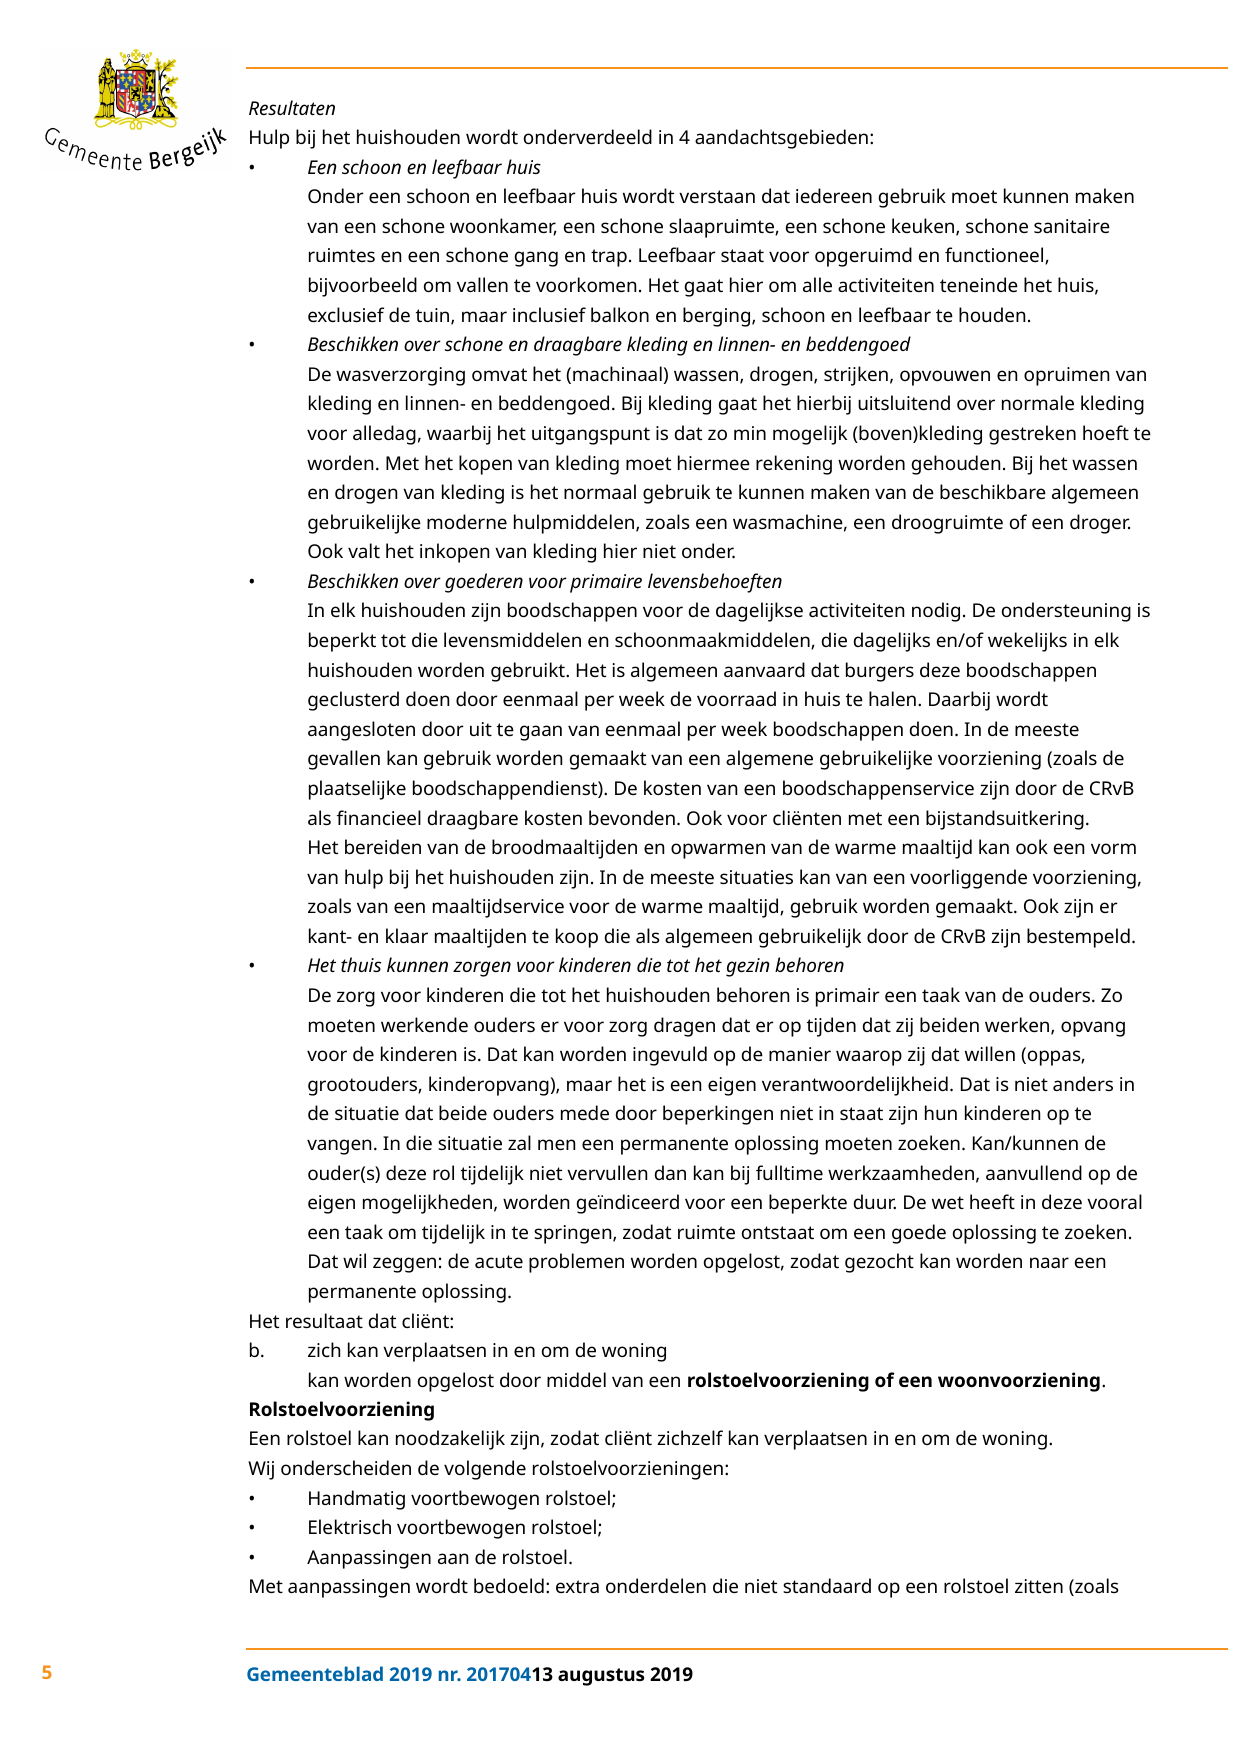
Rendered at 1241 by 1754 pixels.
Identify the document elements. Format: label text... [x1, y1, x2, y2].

list In elk huishouden zijn boodschappen voor de dagelijkse activiteiten nodig. De ondersteuning is beperkt tot die levensmiddelen en schoonmaakmiddelen, die dagelijks en/of wekelijks in elk huishouden worden gebruikt. Het is algemeen aanvaard dat burgers deze boodschappen geclusterd doen door eenmaal per week de voorraad in huis te halen. Daarbij wordt aangesloten door uit te gaan van eenmaal per week boodschappen doen. In de meeste gevallen kan gebruik worden gemaakt van een algemene gebruikelijke voorziening (zoals de plaatselijke boodschappendienst). De kosten van een boodschappenservice zijn door de CRvB als financieel draagbare kosten bevonden. Ook voor cliënten met een bijstandsuitkering. [248, 598, 1152, 831]
text Wij onderscheiden de volgende rolstoelvoorzieningen: [248, 1455, 1152, 1481]
list Beschikken over goederen voor primaire levensbehoeften [248, 568, 1152, 594]
list Het bereiden van de broodmaaltijden en opwarmen van de warme maaltijd kan ook een vorm van hulp bij het huishouden zijn. In de meeste situaties kan van een voorliggende voorziening, zoals van een maaltijdservice voor de warme maaltijd, gebruik worden gemaakt. Ook zijn er kant- en klaar maaltijden te koop die als algemeen gebruikelijk door de CRvB zijn bestempeld. [248, 834, 1152, 949]
list Onder een schoon en leefbaar huis wordt verstaan dat iedereen gebruik moet kunnen maken van een schone woonkamer, een schone slaapruimte, een schone keuken, schone sanitaire ruimtes en een schone gang en trap. Leefbaar staat voor opgeruimd en functioneel, bijvoorbeeld om vallen te voorkomen. Het gaat hier om alle activiteiten teneinde het huis, exclusief de tuin, maar inclusief balkon en berging, schoon en leefbaar te houden. [248, 183, 1152, 328]
text Rolstoelvoorziening [248, 1396, 1152, 1422]
list Een schoon en leefbaar huis [248, 154, 1152, 180]
list De zorg voor kinderen die tot het huishouden behoren is primair een taak van de ouders. Zo moeten werkende ouders er voor zorg dragen dat er op tijden dat zij beiden werken, opvang voor de kinderen is. Dat kan worden ingevuld op de manier waarop zij dat willen (oppas, grootouders, kinderopvang), maar het is een eigen verantwoordelijkheid. Dat is niet anders in de situatie dat beide ouders mede door beperkingen niet in staat zijn hun kinderen op te vangen. In die situatie zal men een permanente oplossing moeten zoeken. Kan/kunnen de ouder(s) deze rol tijdelijk niet vervullen dan kan bij fulltime werkzaamheden, aanvullend op de eigen mogelijkheden, worden geïndiceerd voor een beperkte duur. De wet heeft in deze vooral een taak om tijdelijk in te springen, zodat ruimte ontstaat om een goede oplossing te zoeken. Dat wil zeggen: de acute problemen worden opgelost, zodat gezocht kan worden naar een permanente oplossing. [248, 982, 1152, 1304]
text Met aanpassingen wordt bedoeld: extra onderdelen die niet standaard op een rolstoel zitten (zoals [248, 1573, 1152, 1599]
text Hulp bij het huishouden wordt onderverdeeld in 4 aandachtsgebieden: [248, 124, 1152, 150]
text Resultaten [248, 95, 1152, 121]
list Elektrisch voortbewogen rolstoel; [248, 1514, 1152, 1540]
table_header Het resultaat dat cliënt: zich kan verplaatsen in en om de woning kan worden opgelost door middel van een rolstoelvoorziening of een woonvoorziening. [248, 1308, 1152, 1393]
list Aanpassingen aan de rolstoel. [248, 1544, 1152, 1569]
list Het thuis kunnen zorgen voor kinderen die tot het gezin behoren [248, 953, 1152, 978]
picture [41, 47, 231, 172]
list Beschikken over schone en draagbare kleding en linnen- en beddengoed [248, 331, 1152, 357]
list De wasverzorging omvat het (machinaal) wassen, drogen, strijken, opvouwen en opruimen van kleding en linnen- en beddengoed. Bij kleding gaat het hierbij uitsluitend over normale kleding voor alledag, waarbij het uitgangspunt is dat zo min mogelijk (boven)kleding gestreken hoeft te worden. Met het kopen van kleding moet hiermee rekening worden gehouden. Bij het wassen en drogen van kleding is het normaal gebruik te kunnen maken van de beschikbare algemeen gebruikelijke moderne hulpmiddelen, zoals een wasmachine, een droogruimte of een droger. Ook valt het inkopen van kleding hier niet onder. [248, 361, 1152, 564]
text Een rolstoel kan noodzakelijk zijn, zodat cliënt zichzelf kan verplaatsen in en om de woning. [248, 1426, 1152, 1451]
list Handmatig voortbewogen rolstoel; [248, 1485, 1152, 1510]
